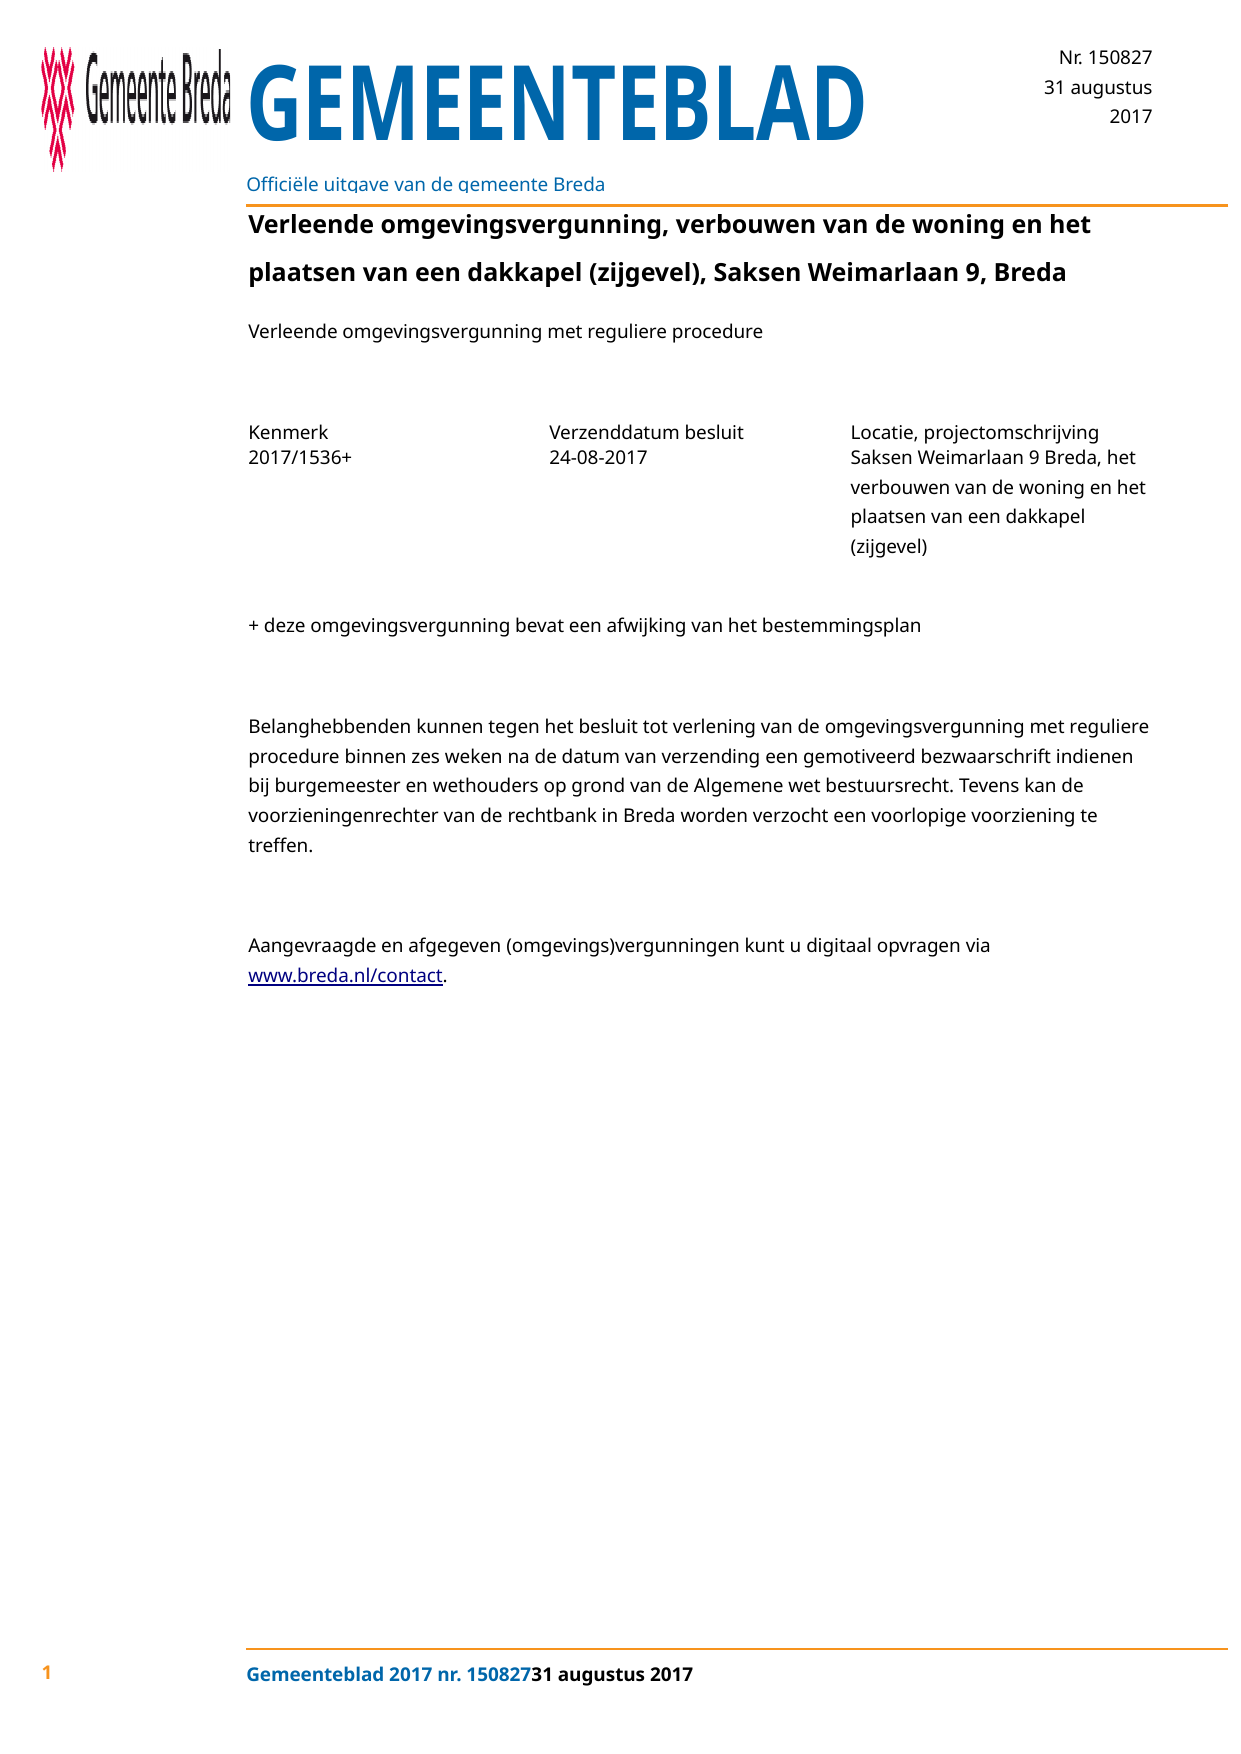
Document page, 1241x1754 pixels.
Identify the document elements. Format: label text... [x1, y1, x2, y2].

picture [41, 47, 231, 172]
text + deze omgevingsvergunning bevat een afwijking van het bestemmingsplan [248, 613, 1152, 638]
text Verleende omgevingsvergunning, verbouwen van de woning en het plaatsen van een dakkapel (zijgevel), Saksen Weimarlaan 9, Breda [248, 207, 1152, 288]
table_cell Saksen Weimarlaan 9 Breda, het verbouwen van de woning en het plaatsen van een dakkapel (zijgevel) [850, 445, 1152, 559]
table_header Verzenddatum besluit [549, 419, 850, 444]
text Aangevraagde en afgegeven (omgevings)vergunningen kunt u digitaal opvragen via www.breda.nl/contact. [248, 933, 1152, 988]
text Verleende omgevingsvergunning met reguliere procedure [248, 318, 1152, 344]
text Belanghebbenden kunnen tegen het besluit tot verlening van de omgevingsvergunning met reguliere procedure binnen zes weken na de datum van verzending een gemotiveerd bezwaarschrift indienen bij burgemeester en wethouders op grond van de Algemene wet bestuursrecht. Tevens kan de voorzieningenrechter van de rechtbank in Breda worden verzocht een voorlopige voorziening te treffen. [248, 713, 1152, 858]
table_cell 2017/1536+ [248, 445, 549, 559]
table_cell 24-08-2017 [549, 445, 850, 559]
table_header Locatie, projectomschrijving [850, 419, 1152, 444]
table_header Kenmerk [248, 419, 549, 444]
